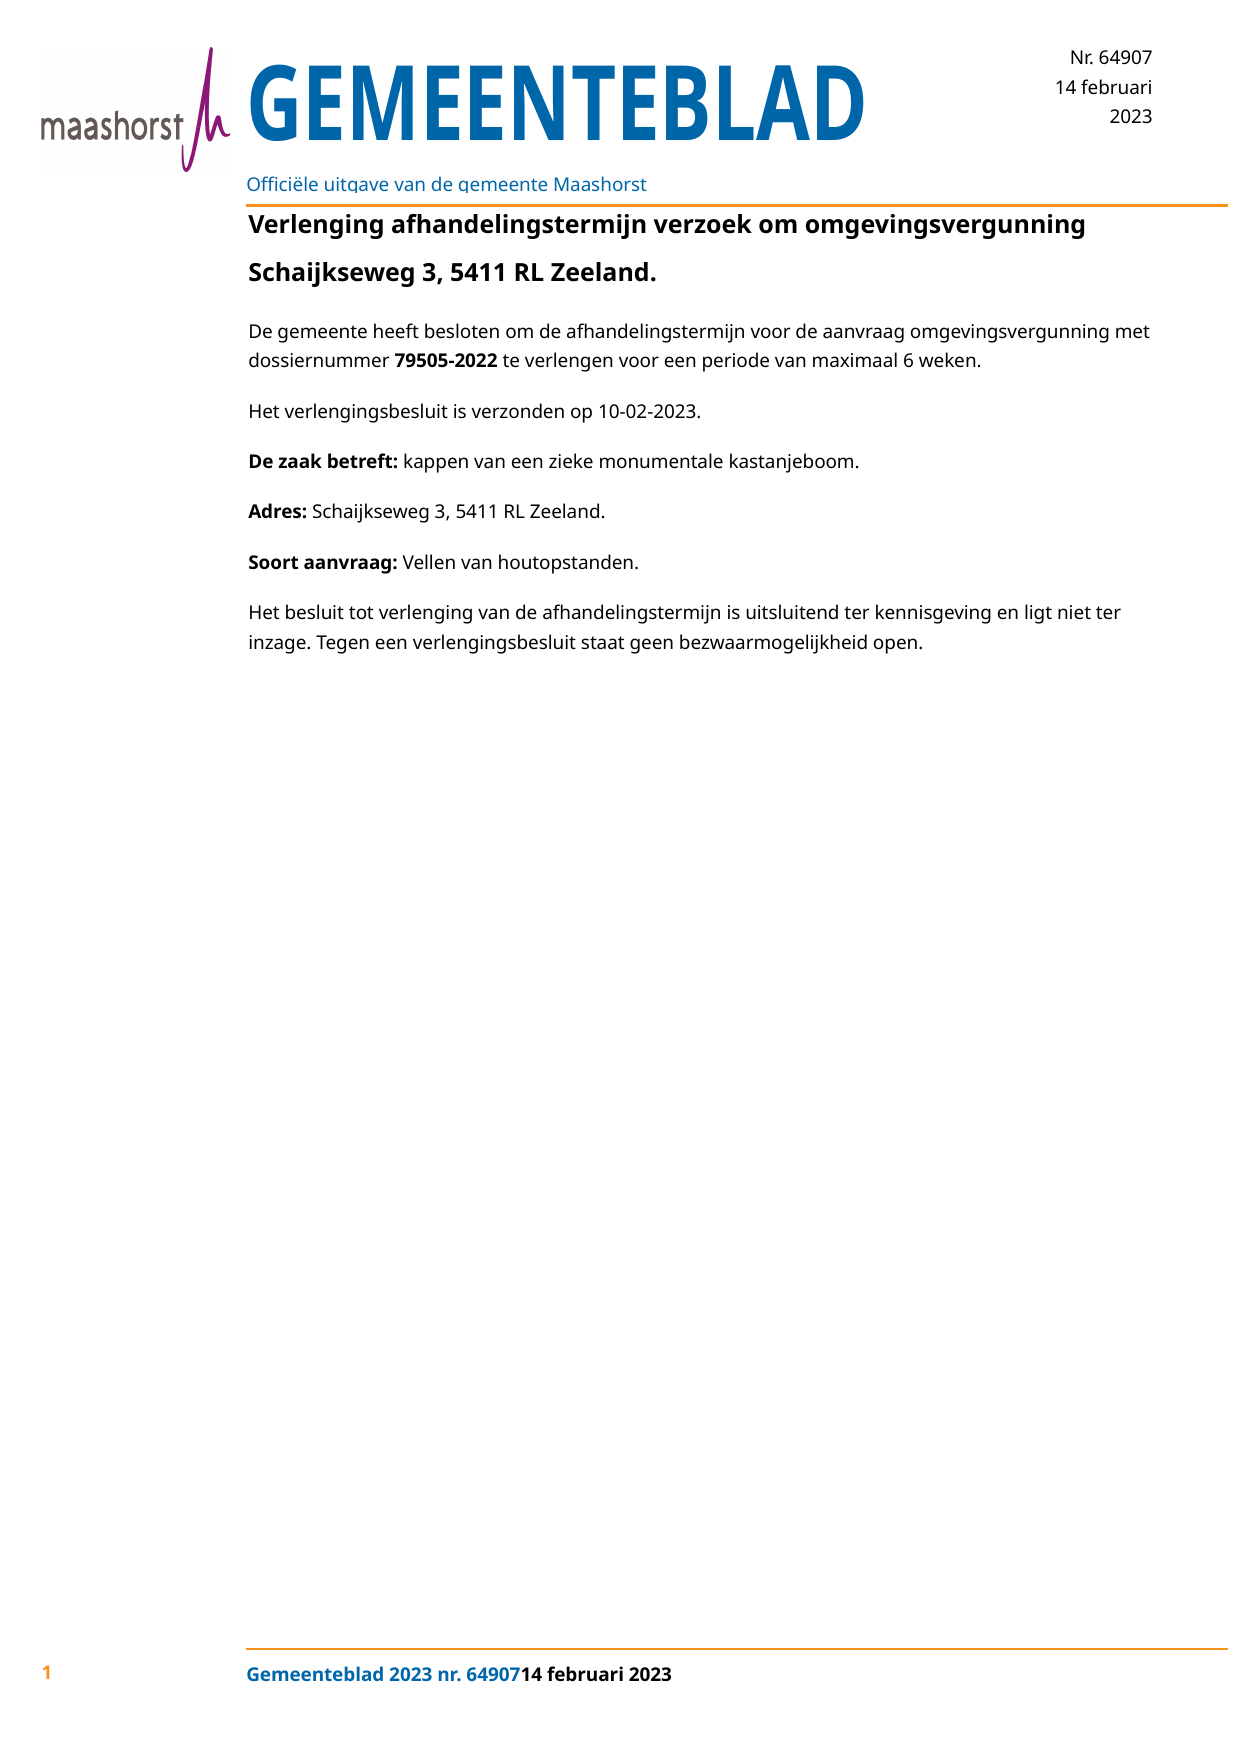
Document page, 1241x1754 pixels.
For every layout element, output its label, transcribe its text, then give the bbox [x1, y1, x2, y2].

text Verlenging afhandelingstermijn verzoek om omgevingsvergunning Schaijkseweg 3, 5411 RL Zeeland. [248, 207, 1152, 288]
text De gemeente heeft besloten om de afhandelingstermijn voor de aanvraag omgevingsvergunning met dossiernummer 79505-2022 te verlengen voor een periode van maximaal 6 weken. [248, 318, 1152, 373]
text Het besluit tot verlenging van de afhandelingstermijn is uitsluitend ter kennisgeving en ligt niet ter inzage. Tegen een verlengingsbesluit staat geen bezwaarmogelijkheid open. [248, 599, 1152, 655]
picture [41, 47, 231, 172]
text Het verlengingsbesluit is verzonden op 10-02-2023. [248, 398, 1152, 424]
text De zaak betreft: kappen van een zieke monumentale kastanjeboom. [248, 448, 1152, 474]
text Soort aanvraag: Vellen van houtopstanden. [248, 549, 1152, 575]
text Adres: Schaijkseweg 3, 5411 RL Zeeland. [248, 499, 1152, 524]
